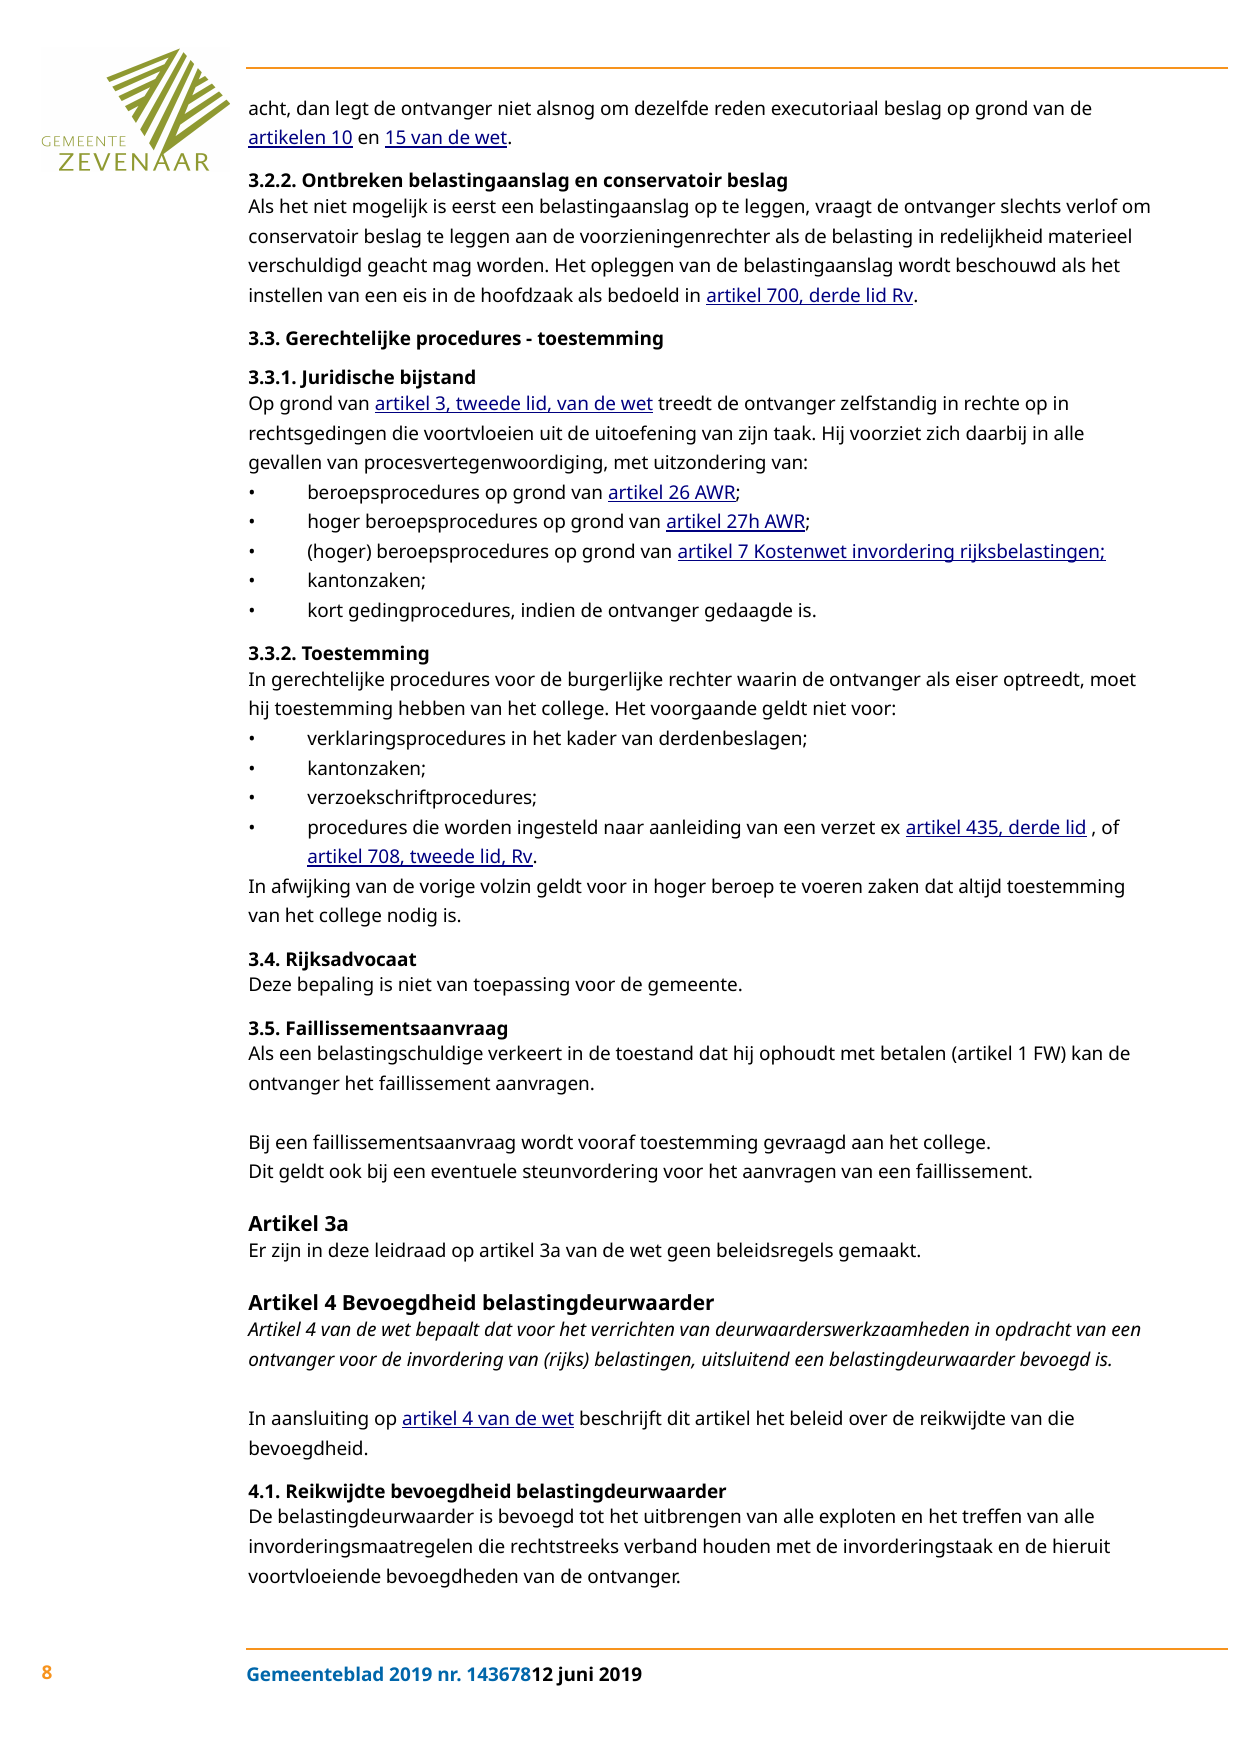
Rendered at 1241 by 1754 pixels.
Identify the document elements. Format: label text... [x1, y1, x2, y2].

text acht, dan legt de ontvanger niet alsnog om dezelfde reden executoriaal beslag op grond van de artikelen 10 en 15 van de wet. [248, 95, 1152, 150]
list procedures die worden ingesteld naar aanleiding van een verzet ex artikel 435, derde lid , of artikel 708, tweede lid, Rv. [248, 814, 1152, 869]
text Deze bepaling is niet van toepassing voor de gemeente. [248, 972, 1152, 997]
text Dit geldt ook bij een eventuele steunvordering voor het aanvragen van een faillissement. [248, 1159, 1152, 1184]
list hoger beroepsprocedures op grond van artikel 27h AWR; [248, 508, 1152, 534]
list verzoekschriftprocedures; [248, 784, 1152, 810]
text Artikel 4 van de wet bepaalt dat voor het verrichten van deurwaarderswerkzaamheden in opdracht van een ontvanger voor de invordering van (rijks) belastingen, uitsluitend een belastingdeurwaarder bevoegd is. [248, 1316, 1152, 1372]
text Als het niet mogelijk is eerst een belastingaanslag op te leggen, vraagt de ontvanger slechts verlof om conservatoir beslag te leggen aan de voorzieningenrechter als de belasting in redelijkheid materieel verschuldigd geacht mag worden. Het opleggen van de belastingaanslag wordt beschouwd als het instellen van een eis in de hoofdzaak als bedoeld in artikel 700, derde lid Rv. [248, 193, 1152, 308]
text Artikel 4 Bevoegdheid belastingdeurwaarder [248, 1288, 1152, 1316]
text 3.3. Gerechtelijke procedures - toestemming [248, 325, 1152, 351]
text Als een belastingschuldige verkeert in de toestand dat hij ophoudt met betalen (artikel 1 FW) kan de ontvanger het faillissement aanvragen. [248, 1040, 1152, 1096]
text In gerechtelijke procedures voor de burgerlijke rechter waarin de ontvanger als eiser optreedt, moet hij toestemming hebben van het college. Het voorgaande geldt niet voor: [248, 666, 1152, 721]
text De belastingdeurwaarder is bevoegd tot het uitbrengen van alle exploten en het treffen van alle invorderingsmaatregelen die rechtstreeks verband houden met de invorderingstaak en de hieruit voortvloeiende bevoegdheden van de ontvanger. [248, 1504, 1152, 1588]
text 3.3.1. Juridische bijstand [248, 364, 1152, 390]
text Artikel 3a [248, 1209, 1152, 1238]
text Er zijn in deze leidraad op artikel 3a van de wet geen beleidsregels gemaakt. [248, 1238, 1152, 1263]
list (hoger) beroepsprocedures op grond van artikel 7 Kostenwet invordering rijksbelastingen; [248, 538, 1152, 564]
list kort gedingprocedures, indien de ontvanger gedaagde is. [248, 597, 1152, 623]
text 3.4. Rijksadvocaat [248, 946, 1152, 972]
text Op grond van artikel 3, tweede lid, van de wet treedt de ontvanger zelfstandig in rechte op in rechtsgedingen die voortvloeien uit de uitoefening van zijn taak. Hij voorziet zich daarbij in alle gevallen van procesvertegenwoordiging, met uitzondering van: [248, 390, 1152, 475]
text In afwijking van de vorige volzin geldt voor in hoger beroep te voeren zaken dat altijd toestemming van het college nodig is. [248, 873, 1152, 928]
list verklaringsprocedures in het kader van derdenbeslagen; [248, 725, 1152, 751]
list kantonzaken; [248, 755, 1152, 781]
text 4.1. Reikwijdte bevoegdheid belastingdeurwaarder [248, 1478, 1152, 1504]
list beroepsprocedures op grond van artikel 26 AWR; [248, 479, 1152, 504]
list kantonzaken; [248, 568, 1152, 593]
text In aansluiting op artikel 4 van de wet beschrijft dit artikel het beleid over de reikwijdte van die bevoegdheid. [248, 1405, 1152, 1461]
text Bij een faillissementsaanvraag wordt vooraf toestemming gevraagd aan het college. [248, 1129, 1152, 1155]
text 3.5. Faillissementsaanvraag [248, 1015, 1152, 1040]
text 3.3.2. Toestemming [248, 640, 1152, 666]
picture [41, 47, 231, 172]
text 3.2.2. Ontbreken belastingaanslag en conservatoir beslag [248, 167, 1152, 193]
